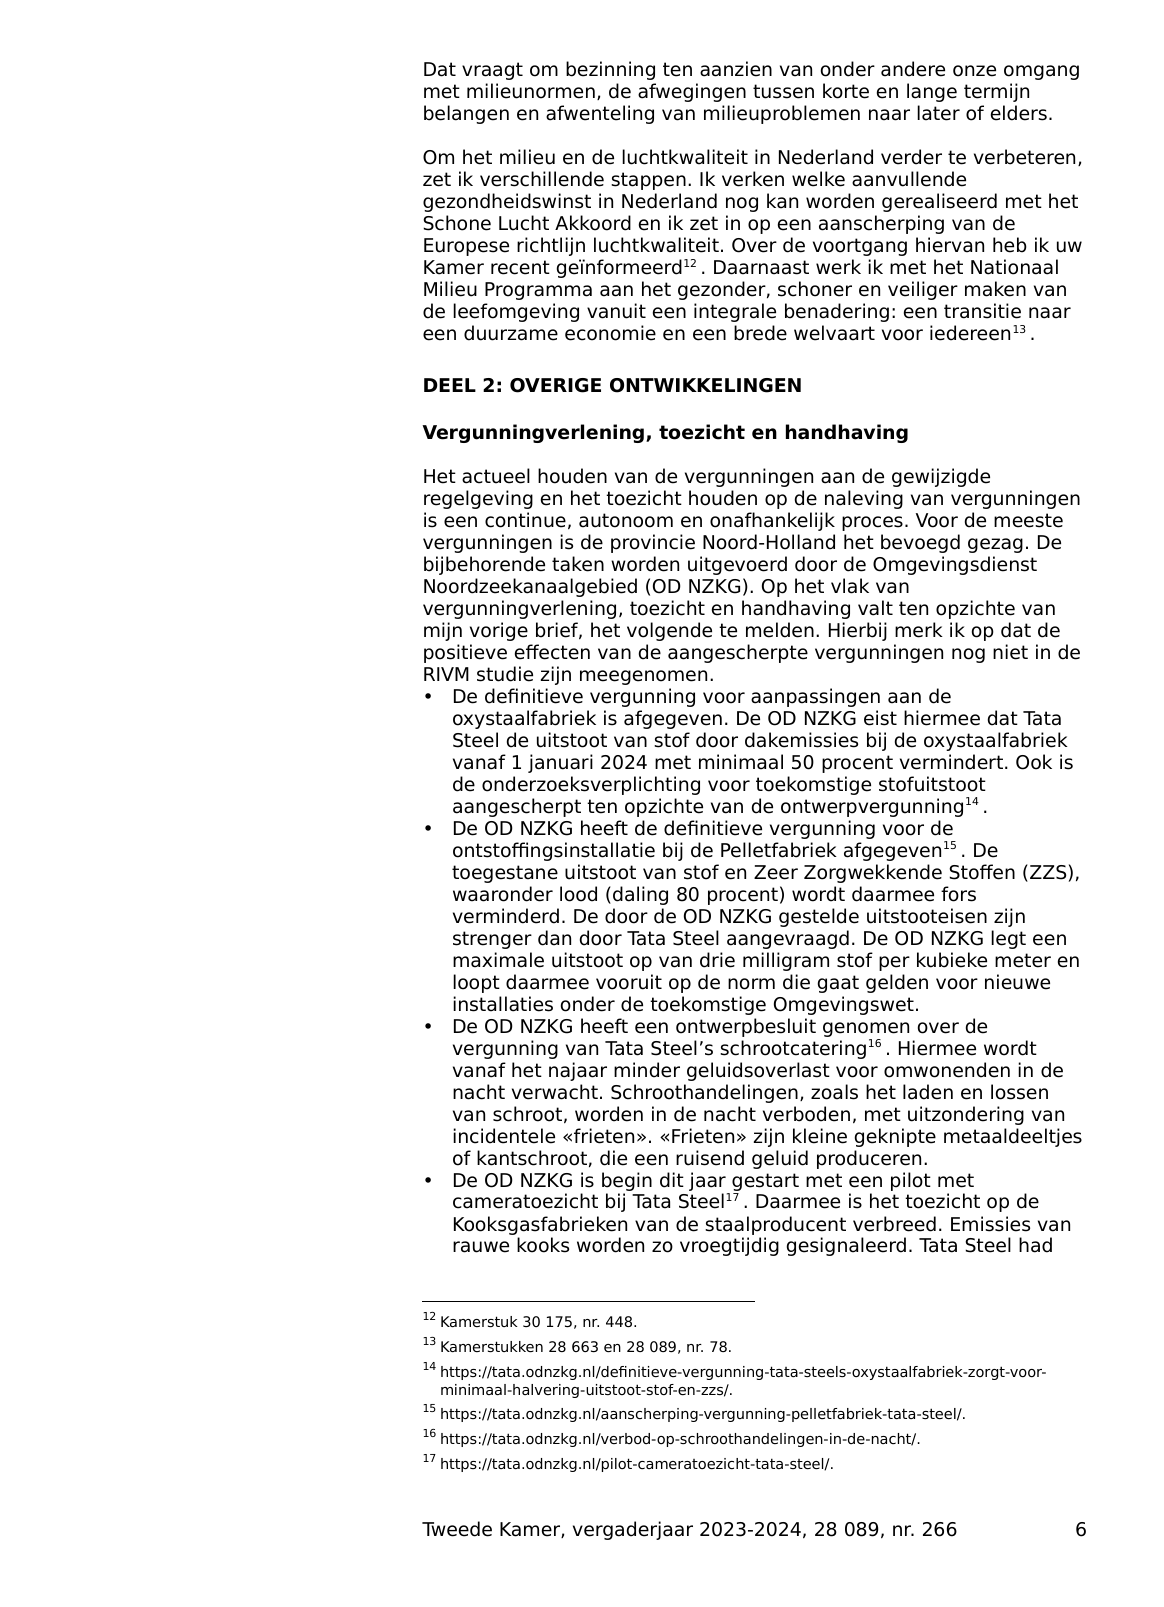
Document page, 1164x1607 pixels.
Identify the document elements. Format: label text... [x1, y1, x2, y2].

text https://tata.odnzkg.nl/pilot-cameratoezicht-tata-steel/. [422, 1452, 1087, 1474]
text Kamerstuk 30 175, nr. 448. [422, 1310, 1087, 1332]
subtitle Vergunningverlening, toezicht en handhaving [422, 422, 1087, 444]
text https://tata.odnzkg.nl/definitieve-vergunning-tata-steels-oxystaalfabriek-zorgt-voor-minimaal-halvering-uitstoot-stof-en-zzs/. [422, 1360, 1087, 1399]
text Dat vraagt om bezinning ten aanzien van onder andere onze omgang met milieunormen, de afwegingen tussen korte en lange termijn belangen en afwenteling van milieuproblemen naar later of elders. [422, 59, 1087, 125]
text Om het milieu en de luchtkwaliteit in Nederland verder te verbeteren, zet ik verschillende stappen. Ik verken welke aanvullende gezondheidswinst in Nederland nog kan worden gerealiseerd met het Schone Lucht Akkoord en ik zet in op een aanscherping van de Europese richtlijn luchtkwaliteit. Over de voortgang hiervan heb ik uw Kamer recent geïnformeerd. Daarnaast werk ik met het Nationaal Milieu Programma aan het gezonder, schoner en veiliger maken van de leefomgeving vanuit een integrale benadering: een transitie naar een duurzame economie en een brede welvaart voor iedereen. [422, 147, 1087, 345]
text https://tata.odnzkg.nl/verbod-op-schroothandelingen-in-de-nacht/. [422, 1427, 1087, 1449]
subtitle DEEL 2: OVERIGE ONTWIKKELINGEN [422, 375, 1087, 397]
text • De definitieve vergunning voor aanpassingen aan de oxystaalfabriek is afgegeven. De OD NZKG eist hiermee dat Tata Steel de uitstoot van stof door dakemissies bij de oxystaalfabriek vanaf 1 januari 2024 met minimaal 50 procent vermindert. Ook is de onderzoeksverplichting voor toekomstige stofuitstoot aangescherpt ten opzichte van de ontwerpvergunning. [422, 686, 1087, 818]
text • De OD NZKG heeft de definitieve vergunning voor de ontstoffingsinstallatie bij de Pelletfabriek afgegeven. De toegestane uitstoot van stof en Zeer Zorgwekkende Stoffen (ZZS), waaronder lood (daling 80 procent) wordt daarmee fors verminderd. De door de OD NZKG gestelde uitstooteisen zijn strenger dan door Tata Steel aangevraagd. De OD NZKG legt een maximale uitstoot op van drie milligram stof per kubieke meter en loopt daarmee vooruit op de norm die gaat gelden voor nieuwe installaties onder de toekomstige Omgevingswet. [422, 818, 1087, 1016]
text • De OD NZKG heeft een ontwerpbesluit genomen over de vergunning van Tata Steel’s schrootcatering. Hiermee wordt vanaf het najaar minder geluidsoverlast voor omwonenden in de nacht verwacht. Schroothandelingen, zoals het laden en lossen van schroot, worden in de nacht verboden, met uitzondering van incidentele «frieten». «Frieten» zijn kleine geknipte metaaldeeltjes of kantschroot, die een ruisend geluid produceren. [422, 1016, 1087, 1169]
text https://tata.odnzkg.nl/aanscherping-vergunning-pelletfabriek-tata-steel/. [422, 1402, 1087, 1424]
text Kamerstukken 28 663 en 28 089, nr. 78. [422, 1335, 1087, 1357]
text Het actueel houden van de vergunningen aan de gewijzigde regelgeving en het toezicht houden op de naleving van vergunningen is een continue, autonoom en onafhankelijk proces. Voor de meeste vergunningen is de provincie Noord-Holland het bevoegd gezag. De bijbehorende taken worden uitgevoerd door de Omgevingsdienst Noordzeekanaalgebied (OD NZKG). Op het vlak van vergunningverlening, toezicht en handhaving valt ten opzichte van mijn vorige brief, het volgende te melden. Hierbij merk ik op dat de positieve effecten van de aangescherpte vergunningen nog niet in de RIVM studie zijn meegenomen. [422, 466, 1087, 686]
text • De OD NZKG is begin dit jaar gestart met een pilot met cameratoezicht bij Tata Steel. Daarmee is het toezicht op de Kooksgasfabrieken van de staalproducent verbreed. Emissies van rauwe kooks worden zo vroegtijdig gesignaleerd. Tata Steel had [422, 1169, 1087, 1257]
